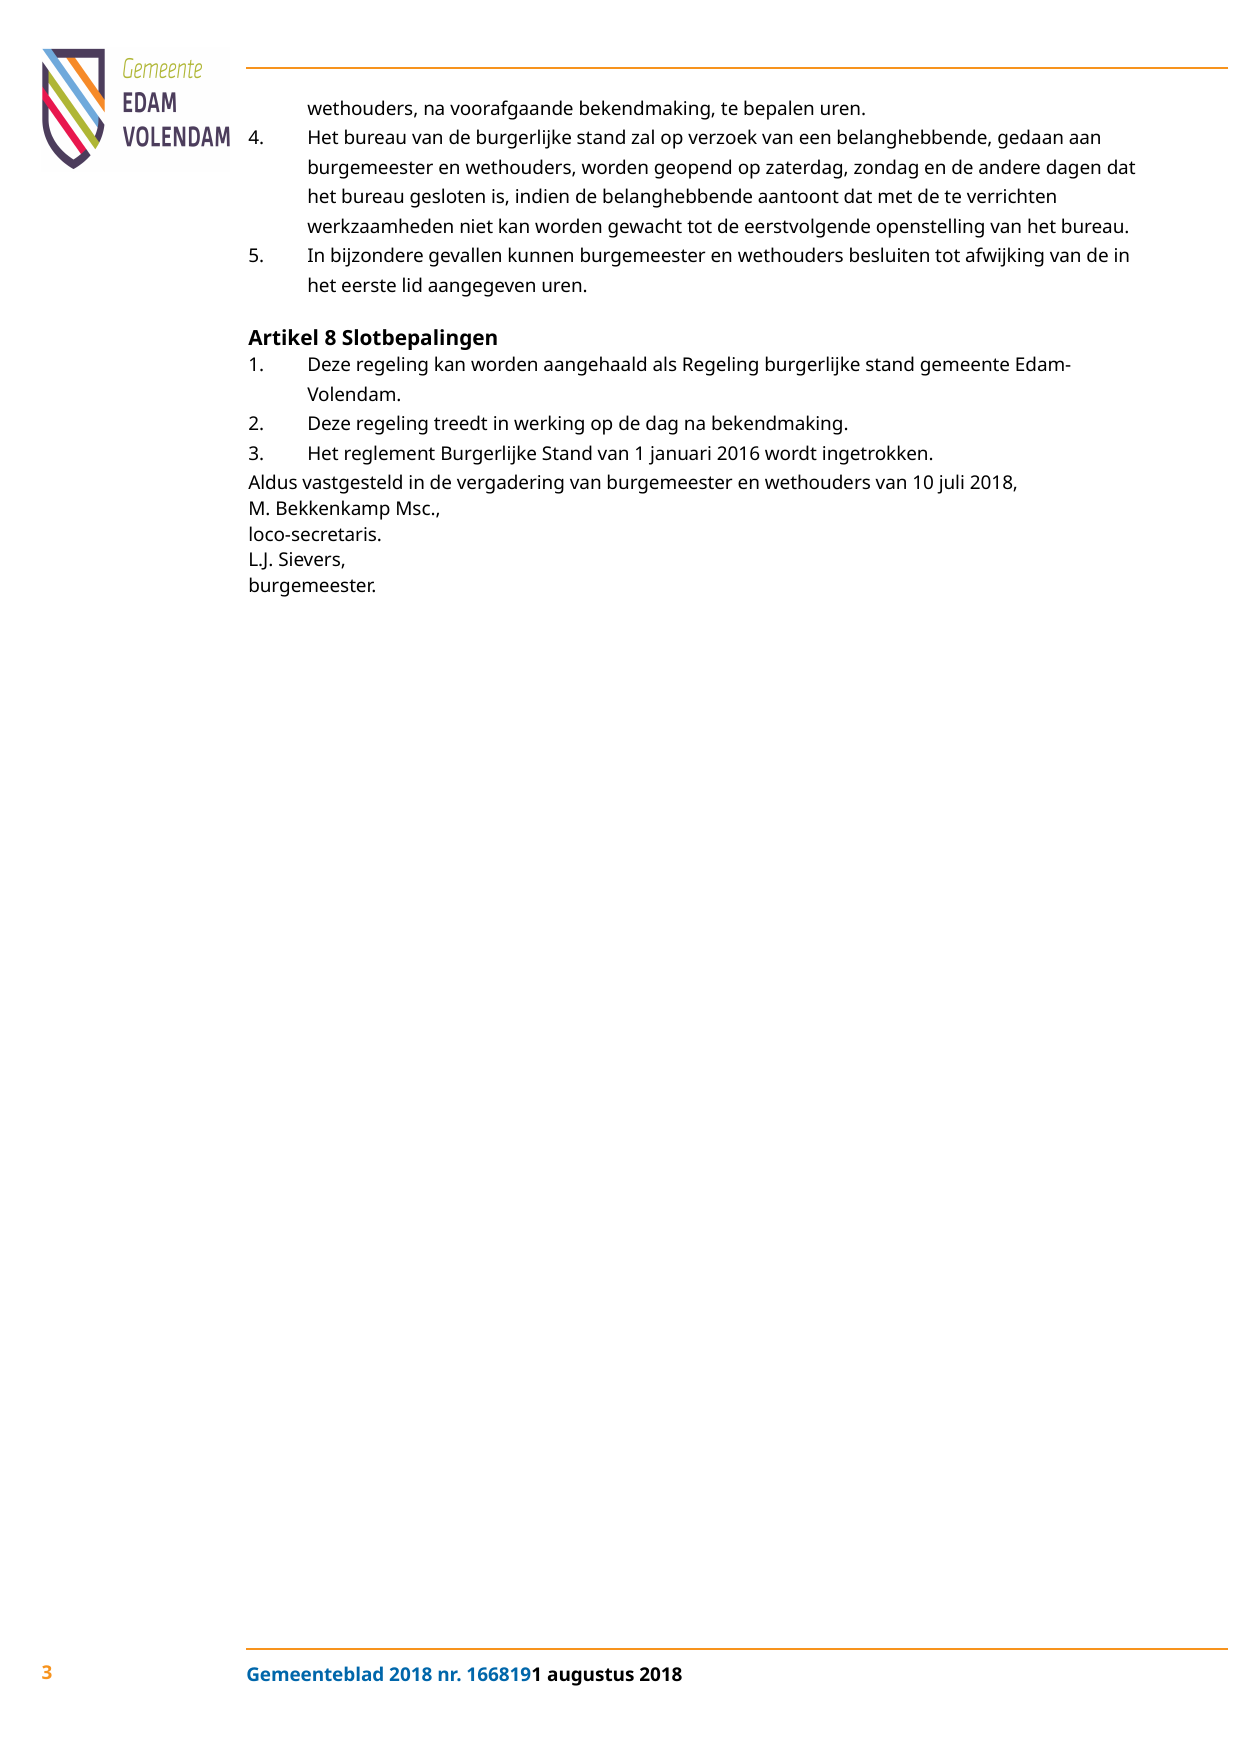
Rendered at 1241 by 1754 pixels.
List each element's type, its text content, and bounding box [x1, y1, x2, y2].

picture [41, 47, 231, 172]
text loco-secretaris. [248, 521, 1152, 547]
text Artikel 8 Slotbepalingen [248, 323, 1152, 351]
list wethouders, na voorafgaande bekendmaking, te bepalen uren. [248, 95, 1152, 121]
list In bijzondere gevallen kunnen burgemeester en wethouders besluiten tot afwijking van de in het eerste lid aangegeven uren. [248, 243, 1152, 298]
text burgemeester. [248, 572, 1152, 598]
list Deze regeling kan worden aangehaald als Regeling burgerlijke stand gemeente Edam-Volendam. [248, 351, 1152, 406]
text Aldus vastgesteld in de vergadering van burgemeester en wethouders van 10 juli 2018, [248, 469, 1152, 495]
text M. Bekkenkamp Msc., [248, 495, 1152, 521]
list Deze regeling treedt in werking op de dag na bekendmaking. [248, 410, 1152, 436]
list Het reglement Burgerlijke Stand van 1 januari 2016 wordt ingetrokken. [248, 440, 1152, 466]
list Het bureau van de burgerlijke stand zal op verzoek van een belanghebbende, gedaan aan burgemeester en wethouders, worden geopend op zaterdag, zondag en de andere dagen dat het bureau gesloten is, indien de belanghebbende aantoont dat met de te verrichten werkzaamheden niet kan worden gewacht tot de eerstvolgende openstelling van het bureau. [248, 124, 1152, 239]
text L.J. Sievers, [248, 547, 1152, 572]
